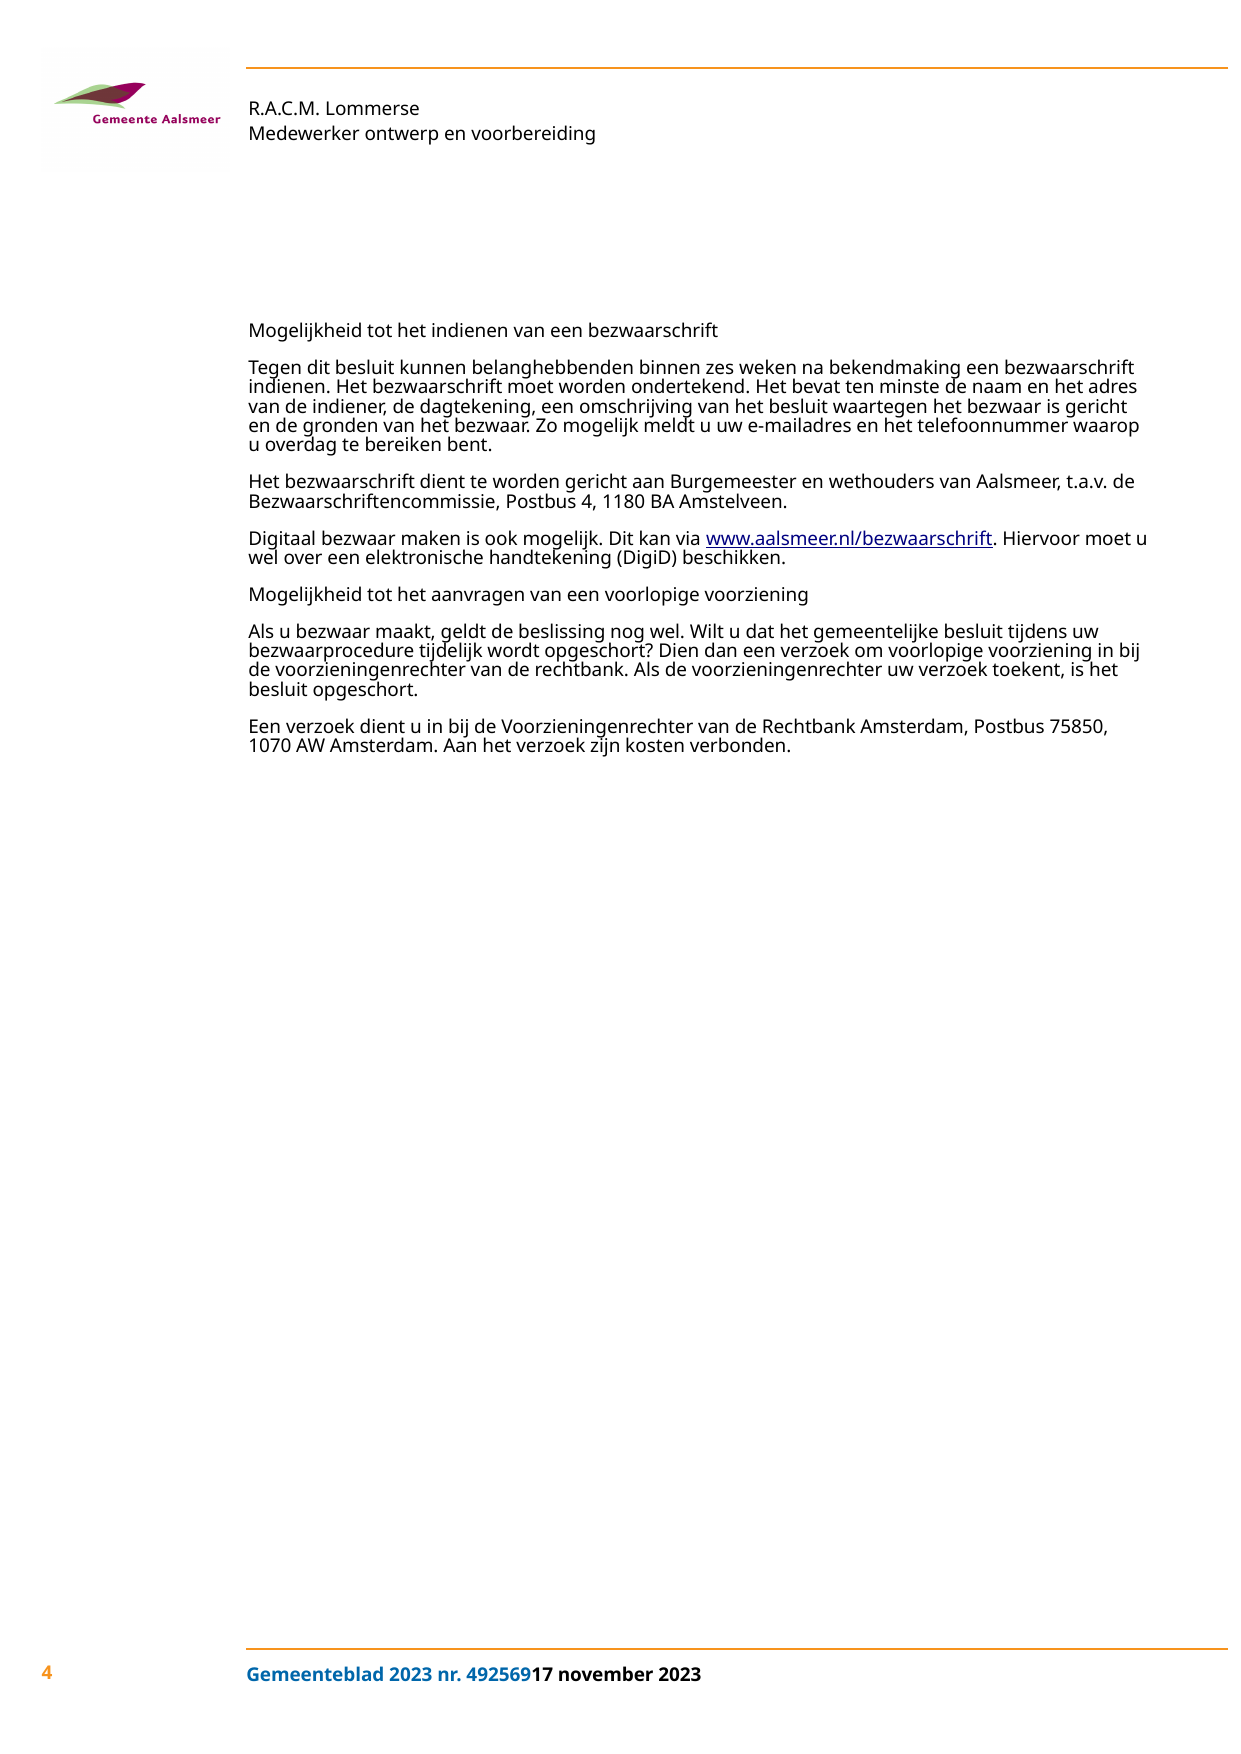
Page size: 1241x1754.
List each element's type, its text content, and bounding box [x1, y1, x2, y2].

text Mogelijkheid tot het indienen van een bezwaarschrift [248, 322, 1152, 342]
text Een verzoek dient u in bij de Voorzieningenrechter van de Rechtbank Amsterdam, Postbus 75850, 1070 AW Amsterdam. Aan het verzoek zijn kosten verbonden. [248, 718, 1152, 756]
text Mogelijkheid tot het aanvragen van een voorlopige voorziening [248, 586, 1152, 605]
text Medewerker ontwerp en voorbereiding [248, 121, 1152, 146]
text Als u bezwaar maakt, geldt de beslissing nog wel. Wilt u dat het gemeentelijke besluit tijdens uw bezwaarprocedure tijdelijk wordt opgeschort? Dien dan een verzoek om voorlopige voorziening in bij de voorzieningenrechter van de rechtbank. Als de voorzieningenrechter uw verzoek toekent, is het besluit opgeschort. [248, 623, 1152, 700]
text Het bezwaarschrift dient te worden gericht aan Burgemeester en wethouders van Aalsmeer, t.a.v. de Bezwaarschriftencommissie, Postbus 4, 1180 BA Amstelveen. [248, 473, 1152, 512]
text Digitaal bezwaar maken is ook mogelijk. Dit kan via www.aalsmeer.nl/bezwaarschrift. Hiervoor moet u wel over een elektronische handtekening (DigiD) beschikken. [248, 529, 1152, 568]
text R.A.C.M. Lommerse [248, 95, 1152, 121]
text Tegen dit besluit kunnen belanghebbenden binnen zes weken na bekendmaking een bezwaarschrift indienen. Het bezwaarschrift moet worden ondertekend. Het bevat ten minste de naam en het adres van de indiener, de dagtekening, een omschrijving van het besluit waartegen het bezwaar is gericht en de gronden van het bezwaar. Zo mogelijk meldt u uw e-mailadres en het telefoonnummer waarop u overdag te bereiken bent. [248, 359, 1152, 456]
picture [41, 47, 231, 172]
